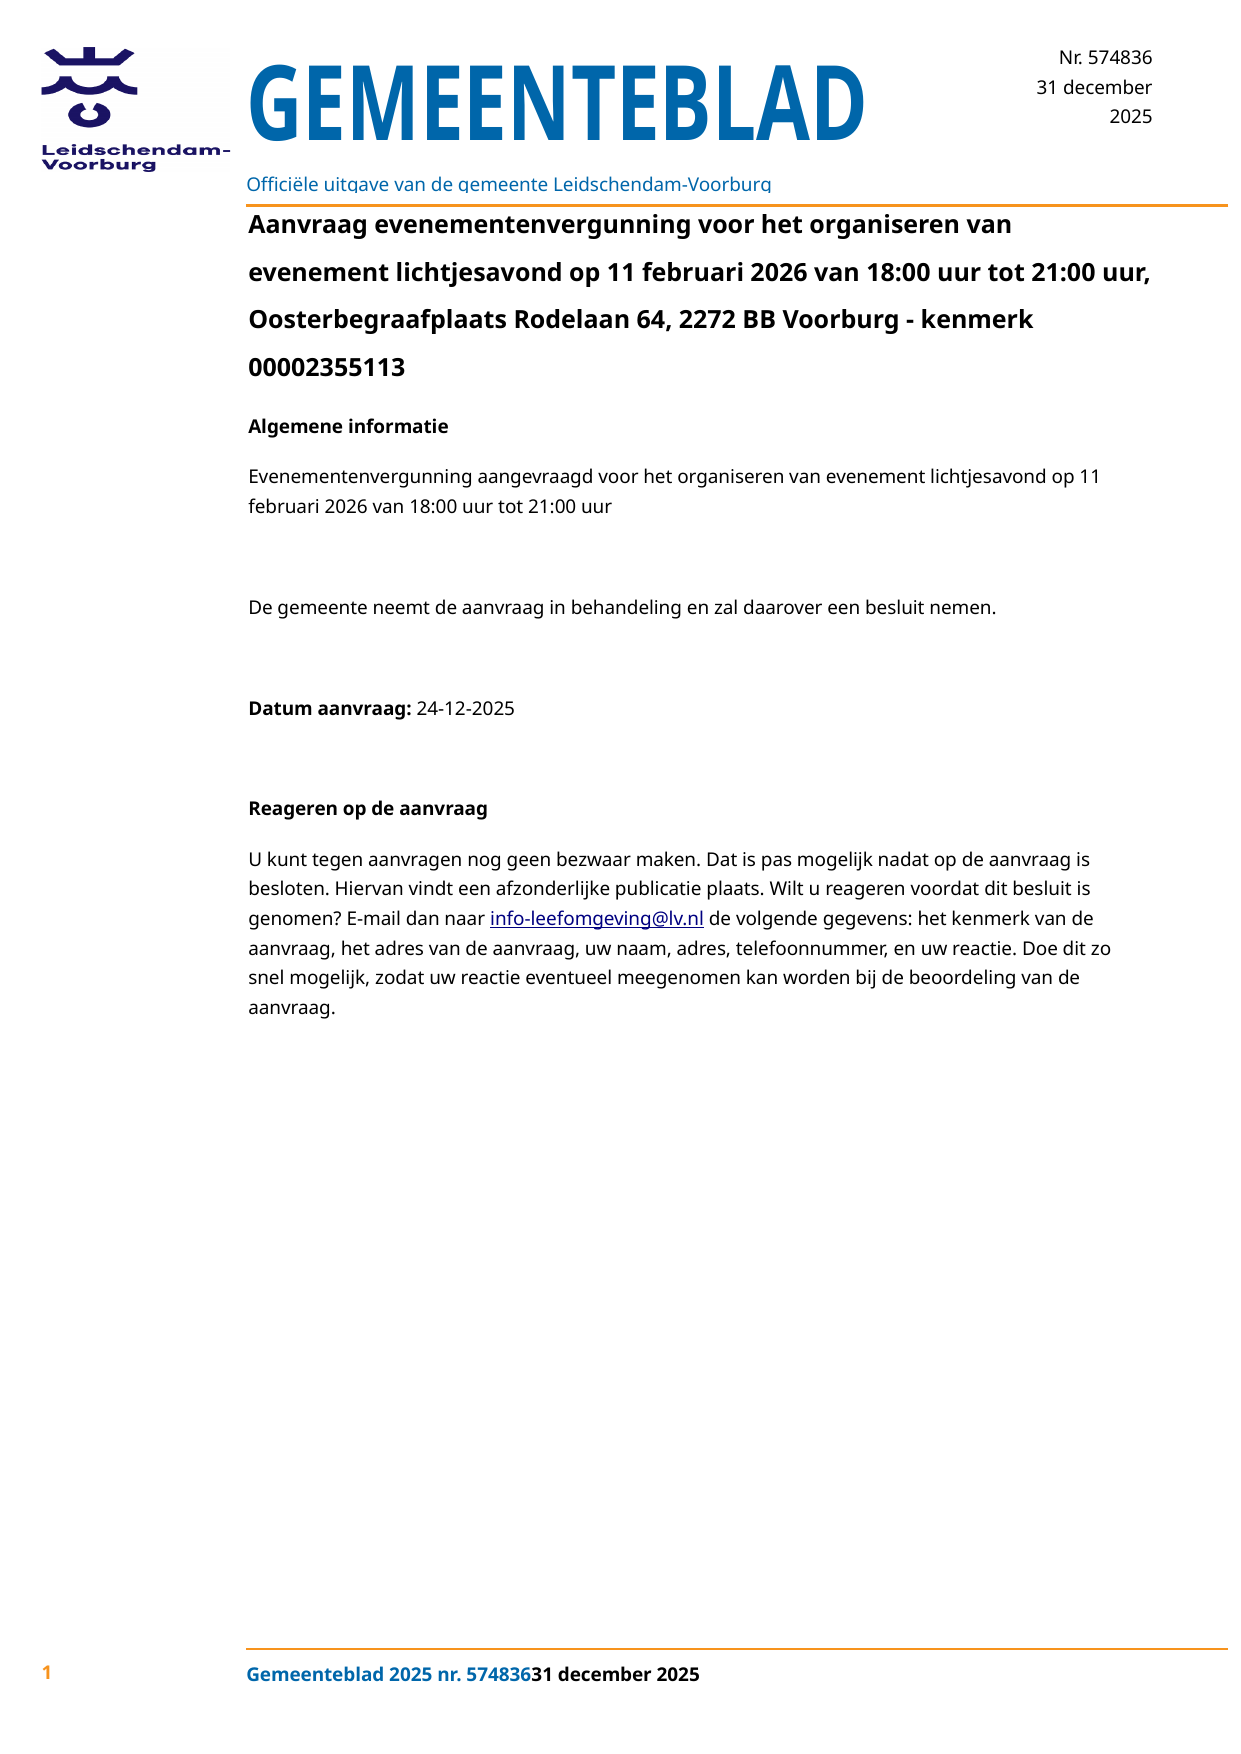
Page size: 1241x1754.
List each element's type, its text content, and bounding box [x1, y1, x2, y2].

text U kunt tegen aanvragen nog geen bezwaar maken. Dat is pas mogelijk nadat op de aanvraag is besloten. Hiervan vindt een afzonderlijke publicatie plaats. Wilt u reageren voordat dit besluit is genomen? E-mail dan naar info-leefomgeving@lv.nl de volgende gegevens: het kenmerk van de aanvraag, het adres van de aanvraag, uw naam, adres, telefoonnummer, en uw reactie. Doe dit zo snel mogelijk, zodat uw reactie eventueel meegenomen kan worden bij de beoordeling van de aanvraag. [248, 846, 1152, 1020]
text De gemeente neemt de aanvraag in behandeling en zal daarover een besluit nemen. [248, 594, 1152, 620]
text Aanvraag evenementenvergunning voor het organiseren van evenement lichtjesavond op 11 februari 2026 van 18:00 uur tot 21:00 uur, Oosterbegraafplaats Rodelaan 64, 2272 BB Voorburg - kenmerk 00002355113 [248, 207, 1152, 384]
picture [41, 47, 231, 172]
text Evenementenvergunning aangevraagd voor het organiseren van evenement lichtjesavond op 11 februari 2026 van 18:00 uur tot 21:00 uur [248, 463, 1152, 519]
text Algemene informatie [248, 413, 1152, 439]
text Datum aanvraag: 24-12-2025 [248, 695, 1152, 721]
text Reageren op de aanvraag [248, 796, 1152, 821]
